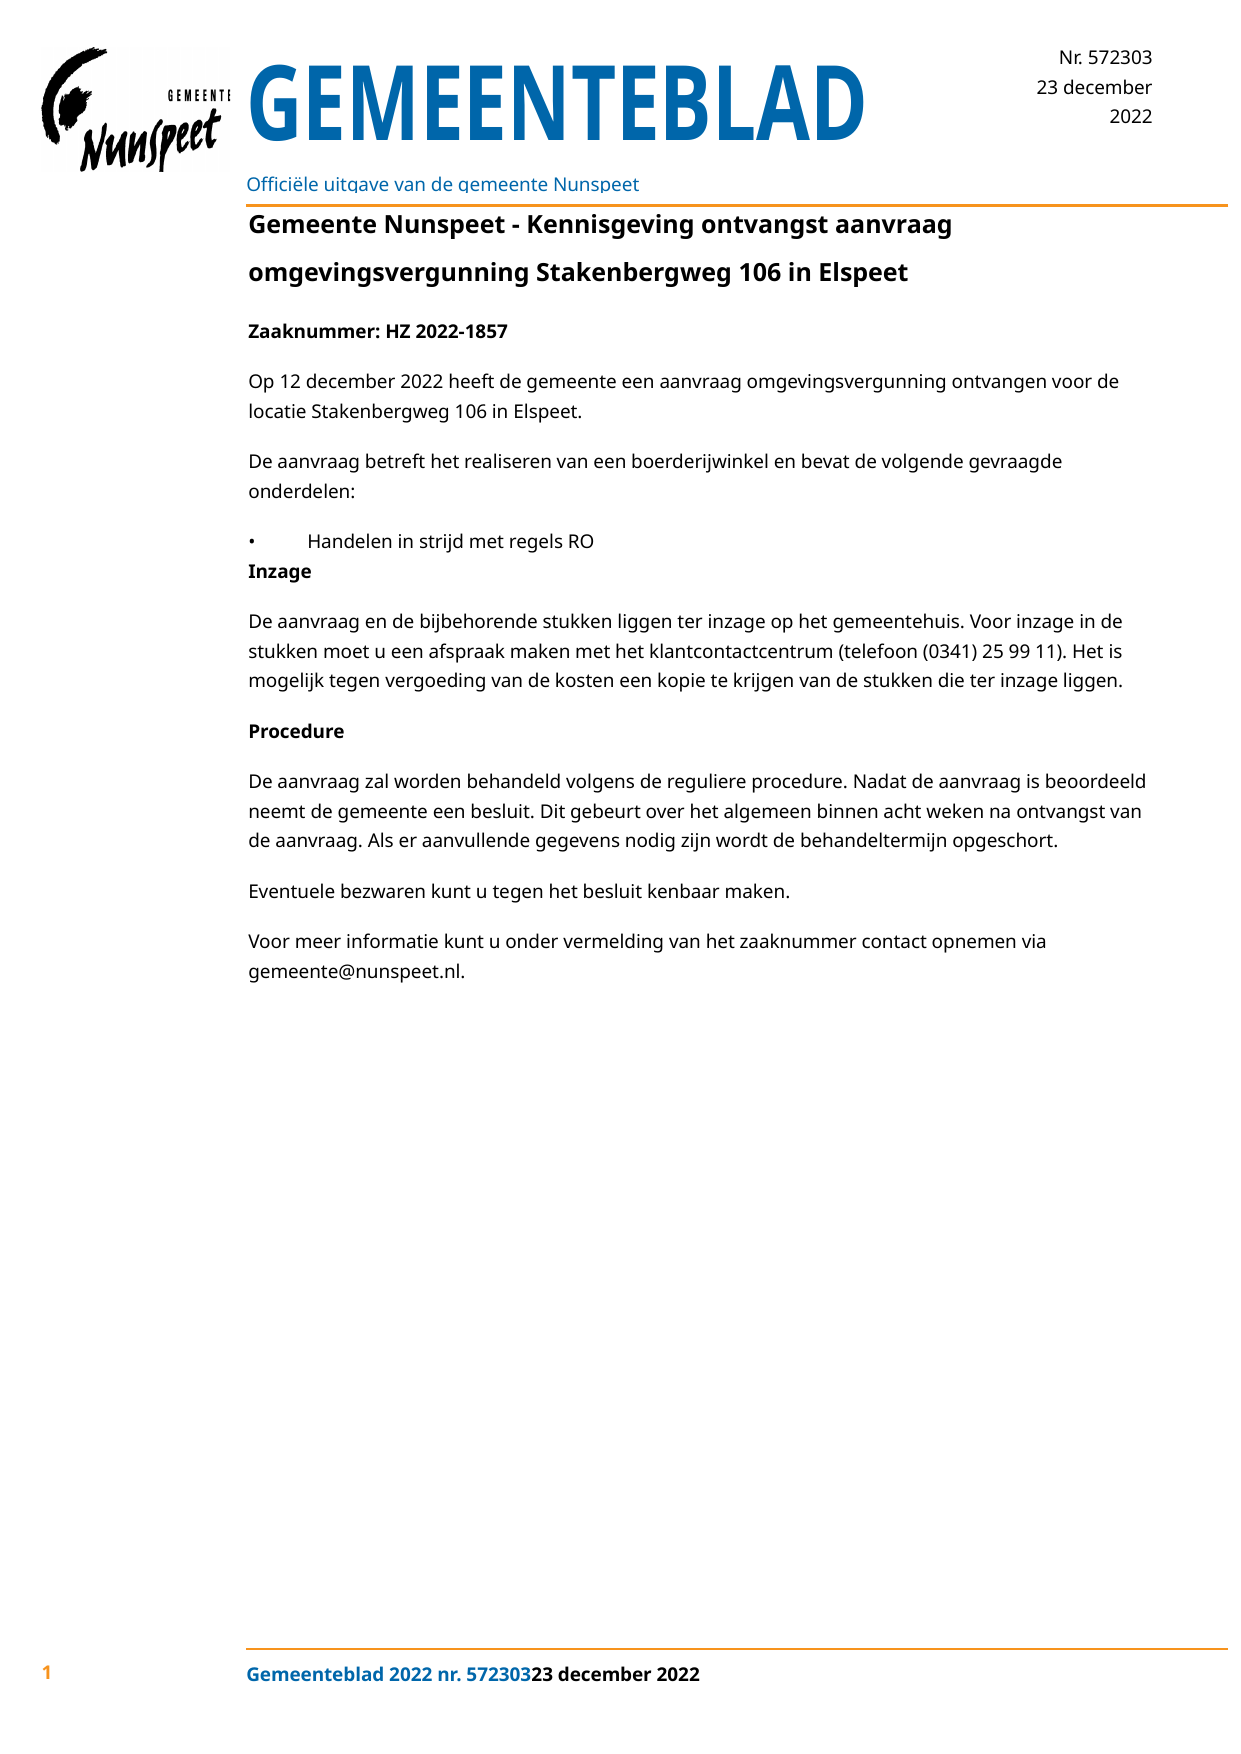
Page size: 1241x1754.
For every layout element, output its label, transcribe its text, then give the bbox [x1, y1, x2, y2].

text Op 12 december 2022 heeft de gemeente een aanvraag omgevingsvergunning ontvangen voor de locatie Stakenbergweg 106 in Elspeet. [248, 368, 1152, 424]
text Zaaknummer: HZ 2022-1857 [248, 318, 1152, 344]
text De aanvraag zal worden behandeld volgens de reguliere procedure. Nadat de aanvraag is beoordeeld neemt de gemeente een besluit. Dit gebeurt over het algemeen binnen acht weken na ontvangst van de aanvraag. Als er aanvullende gegevens nodig zijn wordt de behandeltermijn opgeschort. [248, 768, 1152, 853]
text De aanvraag en de bijbehorende stukken liggen ter inzage op het gemeentehuis. Voor inzage in de stukken moet u een afspraak maken met het klantcontactcentrum (telefoon (0341) 25 99 11). Het is mogelijk tegen vergoeding van de kosten een kopie te krijgen van de stukken die ter inzage liggen. [248, 608, 1152, 693]
text Procedure [248, 718, 1152, 744]
text De aanvraag betreft het realiseren van een boerderijwinkel en bevat de volgende gevraagde onderdelen: [248, 448, 1152, 504]
picture [41, 47, 231, 172]
text Gemeente Nunspeet - Kennisgeving ontvangst aanvraag omgevingsvergunning Stakenbergweg 106 in Elspeet [248, 207, 1152, 288]
text Voor meer informatie kunt u onder vermelding van het zaaknummer contact opnemen via gemeente@nunspeet.nl. [248, 928, 1152, 984]
text Inzage [248, 558, 1152, 584]
list Handelen in strijd met regels RO [248, 528, 1152, 554]
text Eventuele bezwaren kunt u tegen het besluit kenbaar maken. [248, 878, 1152, 904]
